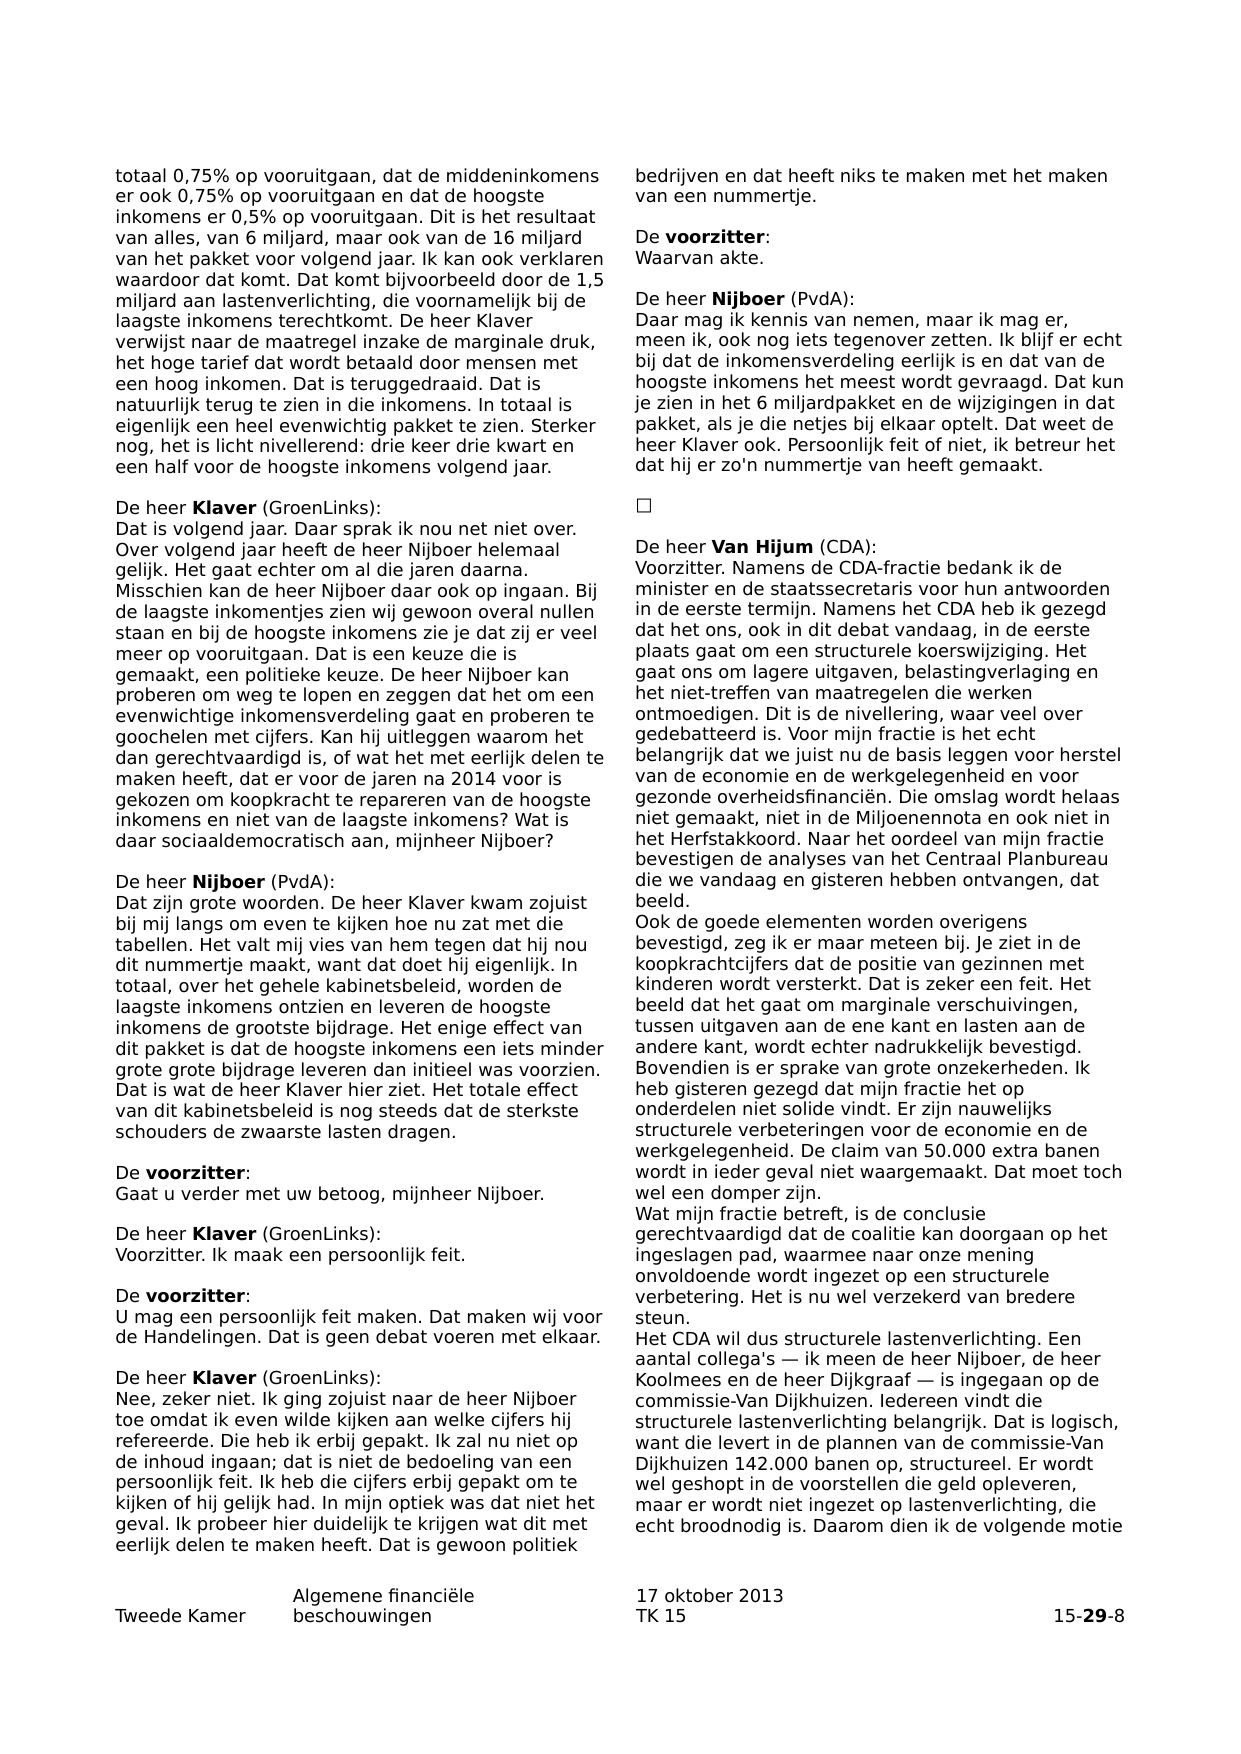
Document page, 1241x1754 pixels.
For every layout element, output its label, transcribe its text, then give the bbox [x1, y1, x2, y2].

text Nee, zeker niet. Ik ging zojuist naar de heer Nijboer toe omdat ik even wilde kijken aan welke cijfers hij refereerde. Die heb ik erbij gepakt. Ik zal nu niet op de inhoud ingaan; dat is niet de bedoeling van een persoonlijk feit. Ik heb die cijfers erbij gepakt om te kijken of hij gelijk had. In mijn optiek was dat niet het geval. Ik probeer hier duidelijk te krijgen wat dit met eerlijk delen te maken heeft. Dat is gewoon politiek [115, 1389, 605, 1556]
text De heer Van Hijum (CDA): [635, 537, 1125, 557]
text De heer Nijboer (PvdA): [635, 288, 1125, 309]
text U mag een persoonlijk feit maken. Dat maken wij voor de Handelingen. Dat is geen debat voeren met elkaar. [115, 1306, 605, 1348]
text Dat zijn grote woorden. De heer Klaver kwam zojuist bij mij langs om even te kijken hoe nu zat met die tabellen. Het valt mij vies van hem tegen dat hij nou dit nummertje maakt, want dat doet hij eigenlijk. In totaal, over het gehele kabinetsbeleid, worden de laagste inkomens ontzien en leveren de hoogste inkomens de grootste bijdrage. Het enige effect van dit pakket is dat de hoogste inkomens een iets minder grote grote bijdrage leveren dan initieel was voorzien. Dat is wat de heer Klaver hier ziet. Het totale effect van dit kabinetsbeleid is nog steeds dat de sterkste schouders de zwaarste lasten dragen. [115, 893, 605, 1143]
text De heer Nijboer (PvdA): [115, 872, 605, 893]
text Dat is volgend jaar. Daar sprak ik nou net niet over. Over volgend jaar heeft de heer Nijboer helemaal gelijk. Het gaat echter om al die jaren daarna. Misschien kan de heer Nijboer daar ook op ingaan. Bij de laagste inkomentjes zien wij gewoon overal nullen staan en bij de hoogste inkomens zie je dat zij er veel meer op vooruitgaan. Dat is een keuze die is gemaakt, een politieke keuze. De heer Nijboer kan proberen om weg te lopen en zeggen dat het om een evenwichtige inkomensverdeling gaat en proberen te goochelen met cijfers. Kan hij uitleggen waarom het dan gerechtvaardigd is, of wat het met eerlijk delen te maken heeft, dat er voor de jaren na 2014 voor is gekozen om koopkracht te repareren van de hoogste inkomens en niet van de laagste inkomens? Wat is daar sociaaldemocratisch aan, mijnheer Nijboer? [115, 518, 605, 852]
text Het CDA wil dus structurele lastenverlichting. Een aantal collega's — ik meen de heer Nijboer, de heer Koolmees en de heer Dijkgraaf — is ingegaan op de commissie-Van Dijkhuizen. Iedereen vindt die structurele lastenverlichting belangrijk. Dat is logisch, want die levert in de plannen van de commissie-Van Dijkhuizen 142.000 banen op, structureel. Er wordt wel geshopt in de voorstellen die geld opleveren, maar er wordt niet ingezet op lastenverlichting, die echt broodnodig is. Daarom dien ik de volgende motie [635, 1328, 1125, 1537]
text ⬜ [635, 496, 1125, 517]
text De voorzitter: [115, 1286, 605, 1306]
text Waarvan akte. [635, 248, 1125, 268]
text Ook de goede elementen worden overigens bevestigd, zeg ik er maar meteen bij. Je ziet in de koopkrachtcijfers dat de positie van gezinnen met kinderen wordt versterkt. Dat is zeker een feit. Het beeld dat het gaat om marginale verschuivingen, tussen uitgaven aan de ene kant en lasten aan de andere kant, wordt echter nadrukkelijk bevestigd. Bovendien is er sprake van grote onzekerheden. Ik heb gisteren gezegd dat mijn fractie het op onderdelen niet solide vindt. Er zijn nauwelijks structurele verbeteringen voor de economie en de werkgelegenheid. De claim van 50.000 extra banen wordt in ieder geval niet waargemaakt. Dat moet toch wel een domper zijn. [635, 912, 1125, 1203]
text Voorzitter. Ik maak een persoonlijk feit. [115, 1245, 605, 1266]
text Wat mijn fractie betreft, is de conclusie gerechtvaardigd dat de coalitie kan doorgaan op het ingeslagen pad, waarmee naar onze mening onvoldoende wordt ingezet op een structurele verbetering. Het is nu wel verzekerd van bredere steun. [635, 1203, 1125, 1328]
text De voorzitter: [635, 227, 1125, 248]
text bedrijven en dat heeft niks te maken met het maken van een nummertje. [635, 165, 1125, 207]
text De voorzitter: [115, 1163, 605, 1183]
text Voorzitter. Namens de CDA-fractie bedank ik de minister en de staatssecretaris voor hun antwoorden in de eerste termijn. Namens het CDA heb ik gezegd dat het ons, ook in dit debat vandaag, in de eerste plaats gaat om een structurele koerswijziging. Het gaat ons om lagere uitgaven, belastingverlaging en het niet-treffen van maatregelen die werken ontmoedigen. Dit is de nivellering, waar veel over gedebatteerd is. Voor mijn fractie is het echt belangrijk dat we juist nu de basis leggen voor herstel van de economie en de werkgelegenheid en voor gezonde overheidsfinanciën. Die omslag wordt helaas niet gemaakt, niet in de Miljoenennota en ook niet in het Herfstakkoord. Naar het oordeel van mijn fractie bevestigen de analyses van het Centraal Planbureau die we vandaag en gisteren hebben ontvangen, dat beeld. [635, 557, 1125, 912]
text De heer Klaver (GroenLinks): [115, 1368, 605, 1389]
text Gaat u verder met uw betoog, mijnheer Nijboer. [115, 1183, 605, 1204]
text totaal 0,75% op vooruitgaan, dat de middeninkomens er ook 0,75% op vooruitgaan en dat de hoogste inkomens er 0,5% op vooruitgaan. Dit is het resultaat van alles, van 6 miljard, maar ook van de 16 miljard van het pakket voor volgend jaar. Ik kan ook verklaren waardoor dat komt. Dat komt bijvoorbeeld door de 1,5 miljard aan lastenverlichting, die voornamelijk bij de laagste inkomens terechtkomt. De heer Klaver verwijst naar de maatregel inzake de marginale druk, het hoge tarief dat wordt betaald door mensen met een hoog inkomen. Dat is teruggedraaid. Dat is natuurlijk terug te zien in die inkomens. In totaal is eigenlijk een heel evenwichtig pakket te zien. Sterker nog, het is licht nivellerend: drie keer drie kwart en een half voor de hoogste inkomens volgend jaar. [115, 165, 605, 478]
text Daar mag ik kennis van nemen, maar ik mag er, meen ik, ook nog iets tegenover zetten. Ik blijf er echt bij dat de inkomensverdeling eerlijk is en dat van de hoogste inkomens het meest wordt gevraagd. Dat kun je zien in het 6 miljardpakket en de wijzigingen in dat pakket, als je die netjes bij elkaar optelt. Dat weet de heer Klaver ook. Persoonlijk feit of niet, ik betreur het dat hij er zo'n nummertje van heeft gemaakt. [635, 309, 1125, 476]
text De heer Klaver (GroenLinks): [115, 498, 605, 518]
text De heer Klaver (GroenLinks): [115, 1224, 605, 1245]
